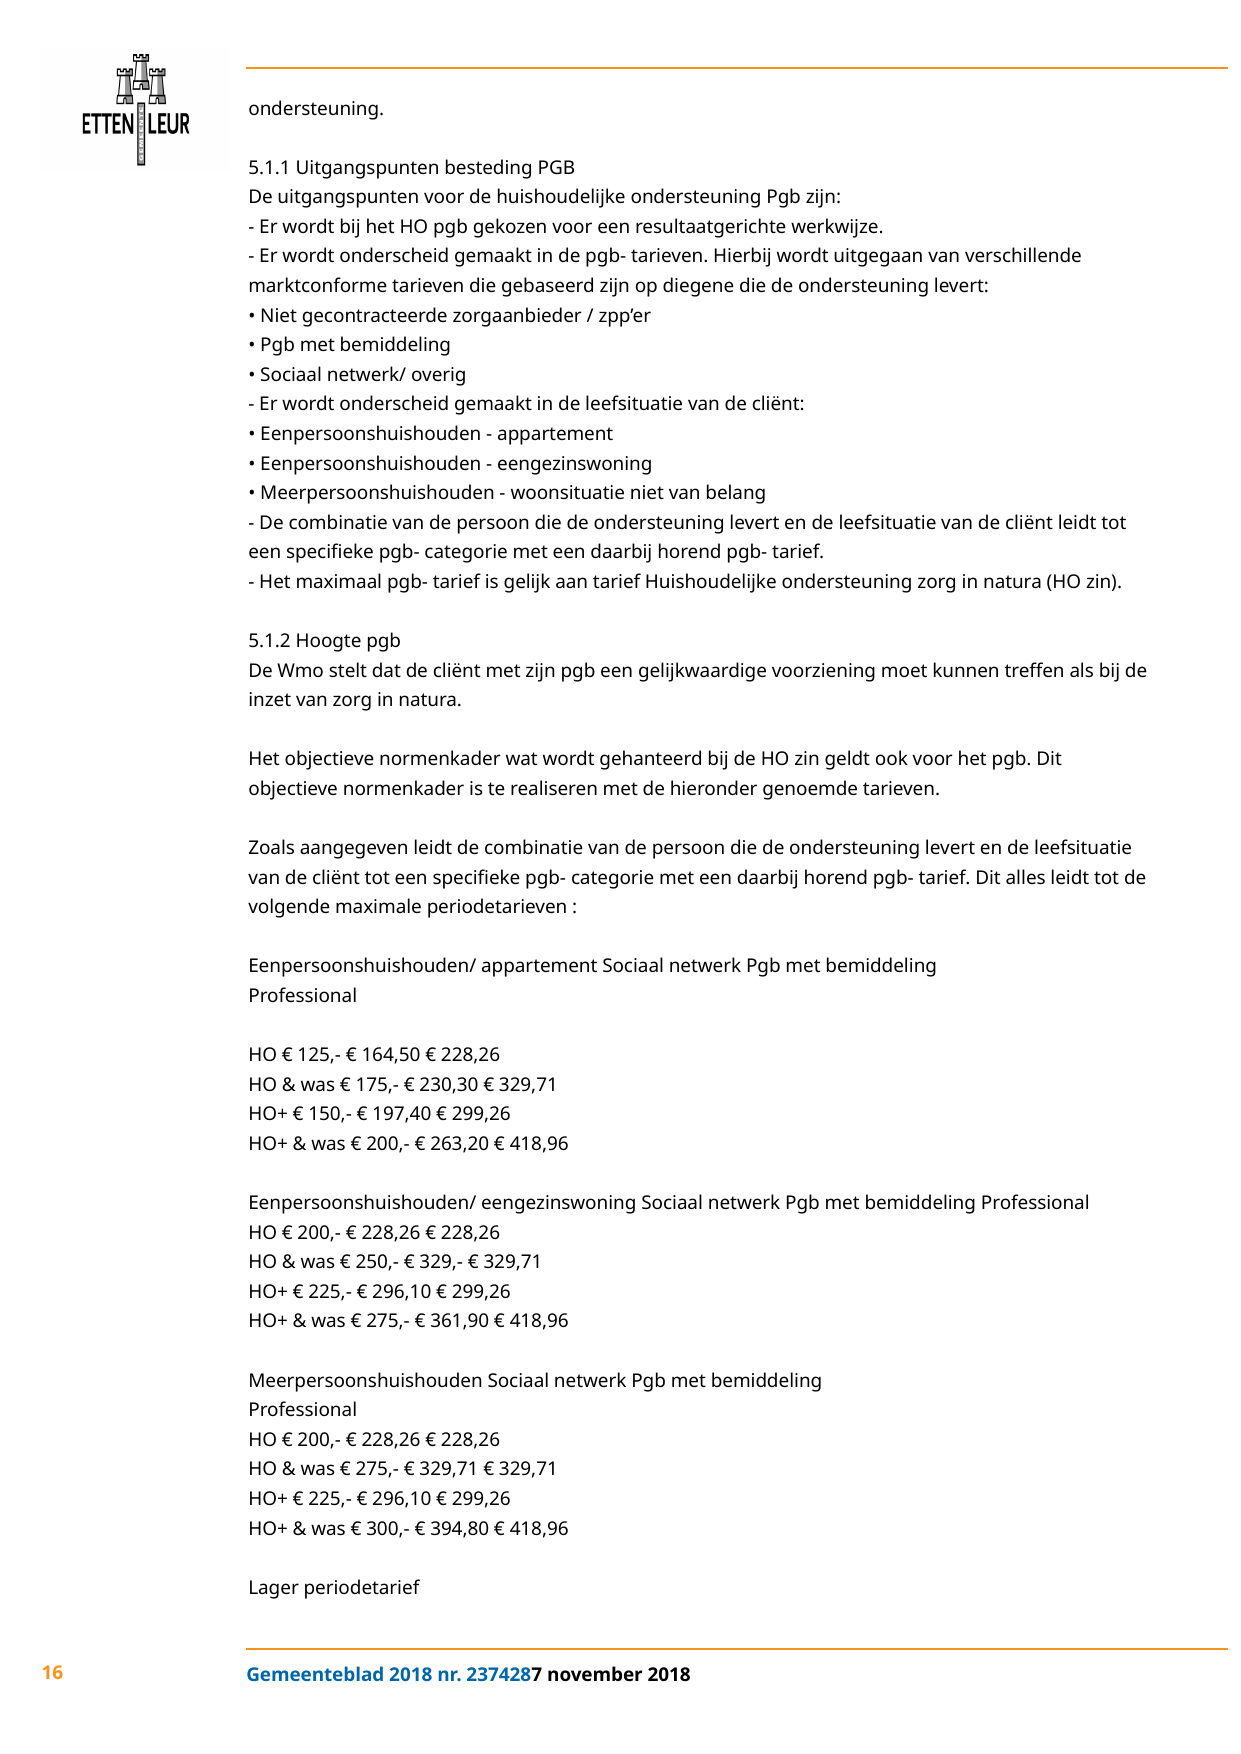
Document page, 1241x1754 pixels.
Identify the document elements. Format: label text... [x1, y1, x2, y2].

text - Er wordt onderscheid gemaakt in de pgb- tarieven. Hierbij wordt uitgegaan van verschillende marktconforme tarieven die gebaseerd zijn op diegene die de ondersteuning levert: [248, 243, 1152, 298]
text - Het maximaal pgb- tarief is gelijk aan tarief Huishoudelijke ondersteuning zorg in natura (HO zin). [248, 568, 1152, 594]
text - De combinatie van de persoon die de ondersteuning levert en de leefsituatie van de cliënt leidt tot een specifieke pgb- categorie met een daarbij horend pgb- tarief. [248, 509, 1152, 564]
text 5.1.2 Hoogte pgb [248, 627, 1152, 653]
text HO € 200,- € 228,26 € 228,26 [248, 1426, 1152, 1452]
text HO € 125,- € 164,50 € 228,26 [248, 1041, 1152, 1067]
picture [41, 47, 231, 172]
text 5.1.1 Uitgangspunten besteding PGB [248, 154, 1152, 180]
text HO € 200,- € 228,26 € 228,26 [248, 1219, 1152, 1245]
text De uitgangspunten voor de huishoudelijke ondersteuning Pgb zijn: [248, 183, 1152, 209]
text HO & was € 175,- € 230,30 € 329,71 [248, 1071, 1152, 1097]
text • Meerpersoonshuishouden - woonsituatie niet van belang [248, 479, 1152, 505]
text HO & was € 275,- € 329,71 € 329,71 [248, 1456, 1152, 1481]
text HO & was € 250,- € 329,- € 329,71 [248, 1248, 1152, 1274]
text - Er wordt onderscheid gemaakt in de leefsituatie van de cliënt: [248, 391, 1152, 416]
text Eenpersoonshuishouden/ eengezinswoning Sociaal netwerk Pgb met bemiddeling Professional [248, 1189, 1152, 1215]
text Professional [248, 1396, 1152, 1422]
text • Pgb met bemiddeling [248, 331, 1152, 357]
text • Eenpersoonshuishouden - eengezinswoning [248, 450, 1152, 476]
text • Eenpersoonshuishouden - appartement [248, 420, 1152, 446]
text Lager periodetarief [248, 1574, 1152, 1600]
text ondersteuning. [248, 95, 1152, 121]
text HO+ & was € 300,- € 394,80 € 418,96 [248, 1515, 1152, 1541]
text HO+ € 225,- € 296,10 € 299,26 [248, 1278, 1152, 1304]
text • Sociaal netwerk/ overig [248, 361, 1152, 387]
text Meerpersoonshuishouden Sociaal netwerk Pgb met bemiddeling [248, 1367, 1152, 1393]
text • Niet gecontracteerde zorgaanbieder / zpp’er [248, 302, 1152, 328]
text De Wmo stelt dat de cliënt met zijn pgb een gelijkwaardige voorziening moet kunnen treffen als bij de inzet van zorg in natura. [248, 657, 1152, 712]
text Zoals aangegeven leidt de combinatie van de persoon die de ondersteuning levert en de leefsituatie van de cliënt tot een specifieke pgb- categorie met een daarbij horend pgb- tarief. Dit alles leidt tot de volgende maximale periodetarieven : [248, 834, 1152, 919]
text HO+ & was € 200,- € 263,20 € 418,96 [248, 1130, 1152, 1156]
text Het objectieve normenkader wat wordt gehanteerd bij de HO zin geldt ook voor het pgb. Dit objectieve normenkader is te realiseren met de hieronder genoemde tarieven. [248, 746, 1152, 801]
text Professional [248, 982, 1152, 1008]
text - Er wordt bij het HO pgb gekozen voor een resultaatgerichte werkwijze. [248, 213, 1152, 239]
text HO+ & was € 275,- € 361,90 € 418,96 [248, 1308, 1152, 1333]
text Eenpersoonshuishouden/ appartement Sociaal netwerk Pgb met bemiddeling [248, 953, 1152, 978]
text HO+ € 150,- € 197,40 € 299,26 [248, 1101, 1152, 1126]
text HO+ € 225,- € 296,10 € 299,26 [248, 1485, 1152, 1511]
